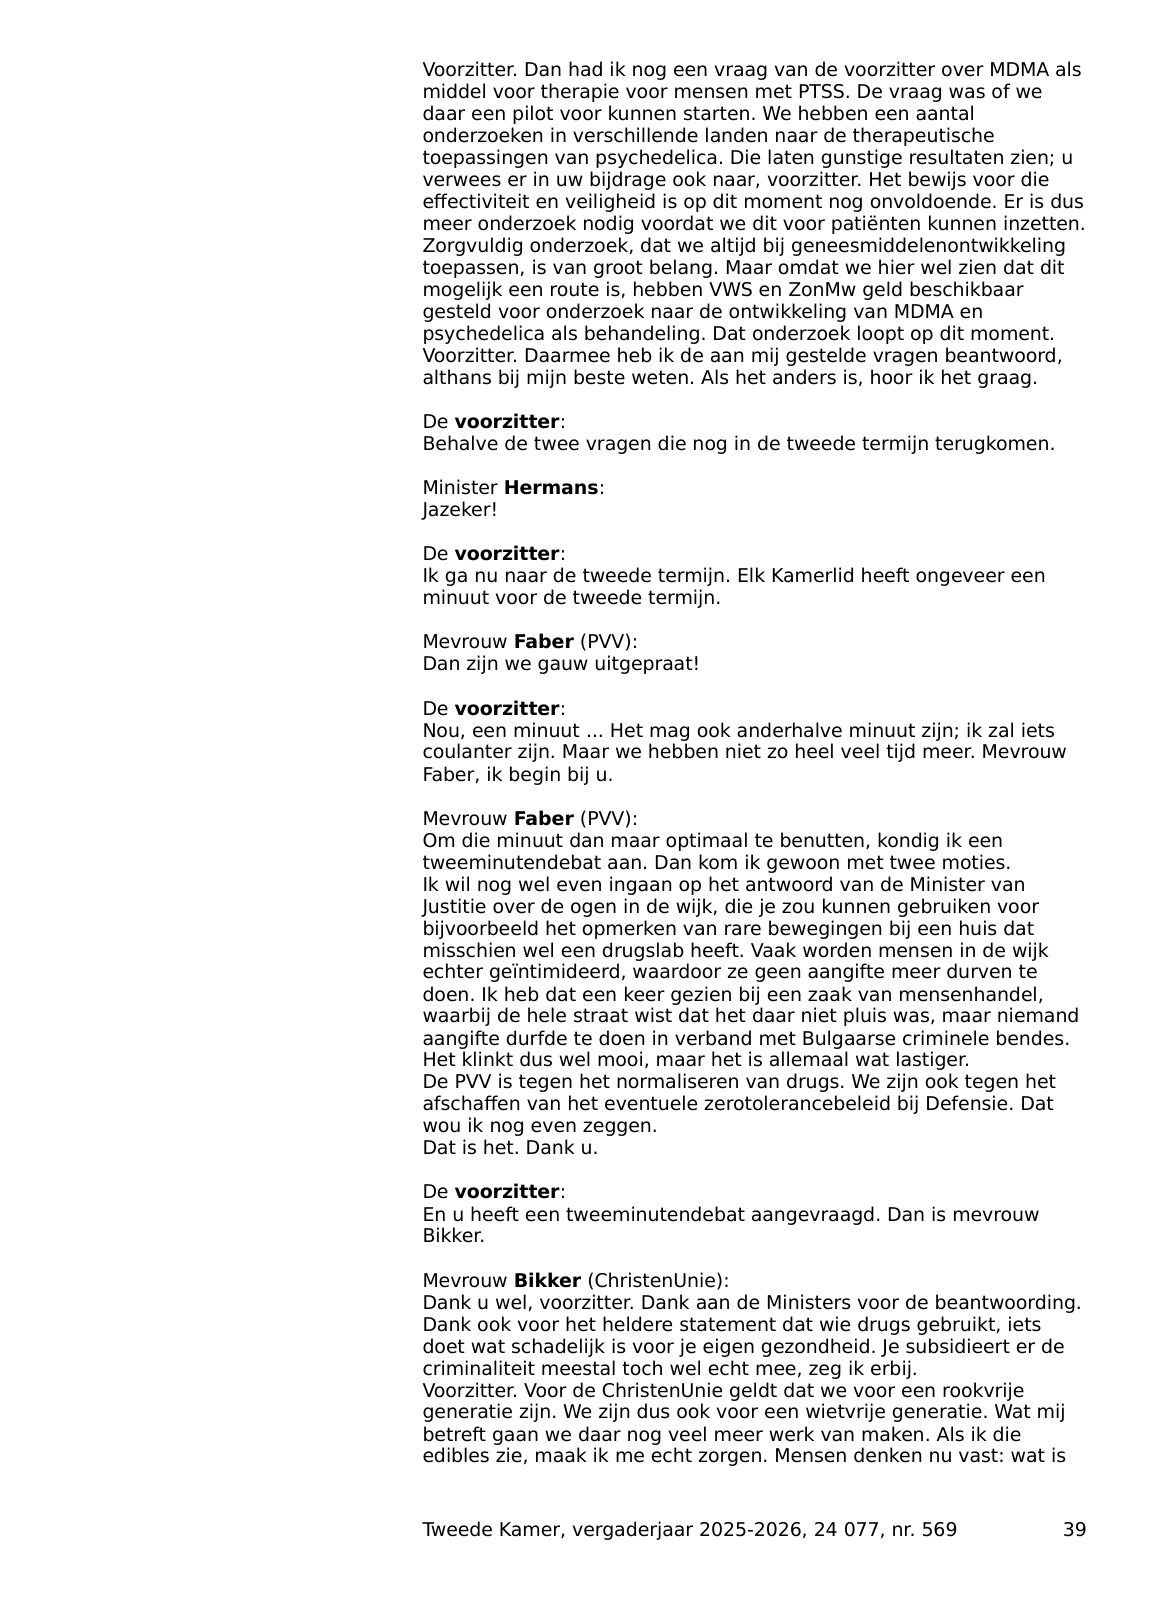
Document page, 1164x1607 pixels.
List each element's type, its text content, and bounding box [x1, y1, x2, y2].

text Mevrouw Bikker (ChristenUnie): [422, 1269, 1087, 1292]
text Dank u wel, voorzitter. Dank aan de Ministers voor de beantwoording. Dank ook voor het heldere statement dat wie drugs gebruikt, iets doet wat schadelijk is voor je eigen gezondheid. Je subsidieert er de criminaliteit meestal toch wel echt mee, zeg ik erbij. [422, 1292, 1087, 1379]
text De voorzitter: [422, 1181, 1087, 1203]
text Behalve de twee vragen die nog in de tweede termijn terugkomen. [422, 433, 1087, 455]
text Ik wil nog wel even ingaan op het antwoord van de Minister van Justitie over de ogen in de wijk, die je zou kunnen gebruiken voor bijvoorbeeld het opmerken van rare bewegingen bij een huis dat misschien wel een drugslab heeft. Vaak worden mensen in de wijk echter geïntimideerd, waardoor ze geen aangifte meer durven te doen. Ik heb dat een keer gezien bij een zaak van mensenhandel, waarbij de hele straat wist dat het daar niet pluis was, maar niemand aangifte durfde te doen in verband met Bulgaarse criminele bendes. Het klinkt dus wel mooi, maar het is allemaal wat lastiger. [422, 873, 1087, 1071]
text Mevrouw Faber (PVV): [422, 631, 1087, 653]
text Minister Hermans: [422, 477, 1087, 499]
text Jazeker! [422, 499, 1087, 521]
text Voorzitter. Daarmee heb ik de aan mij gestelde vragen beantwoord, althans bij mijn beste weten. Als het anders is, hoor ik het graag. [422, 345, 1087, 389]
text Mevrouw Faber (PVV): [422, 808, 1087, 829]
text Om die minuut dan maar optimaal te benutten, kondig ik een tweeminutendebat aan. Dan kom ik gewoon met twee moties. [422, 829, 1087, 873]
text Nou, een minuut ... Het mag ook anderhalve minuut zijn; ik zal iets coulanter zijn. Maar we hebben niet zo heel veel tijd meer. Mevrouw Faber, ik begin bij u. [422, 719, 1087, 785]
text Dan zijn we gauw uitgepraat! [422, 653, 1087, 675]
text De voorzitter: [422, 543, 1087, 565]
text Voorzitter. Dan had ik nog een vraag van de voorzitter over MDMA als middel voor therapie voor mensen met PTSS. De vraag was of we daar een pilot voor kunnen starten. We hebben een aantal onderzoeken in verschillende landen naar de therapeutische toepassingen van psychedelica. Die laten gunstige resultaten zien; u verwees er in uw bijdrage ook naar, voorzitter. Het bewijs voor die effectiviteit en veiligheid is op dit moment nog onvoldoende. Er is dus meer onderzoek nodig voordat we dit voor patiënten kunnen inzetten. Zorgvuldig onderzoek, dat we altijd bij geneesmiddelenontwikkeling toepassen, is van groot belang. Maar omdat we hier wel zien dat dit mogelijk een route is, hebben VWS en ZonMw geld beschikbaar gesteld voor onderzoek naar de ontwikkeling van MDMA en psychedelica als behandeling. Dat onderzoek loopt op dit moment. [422, 59, 1087, 345]
text Voorzitter. Voor de ChristenUnie geldt dat we voor een rookvrije generatie zijn. We zijn dus ook voor een wietvrije generatie. Wat mij betreft gaan we daar nog veel meer werk van maken. Als ik die edibles zie, maak ik me echt zorgen. Mensen denken nu vast: wat is [422, 1379, 1087, 1467]
text En u heeft een tweeminutendebat aangevraagd. Dan is mevrouw Bikker. [422, 1203, 1087, 1247]
text Ik ga nu naar de tweede termijn. Elk Kamerlid heeft ongeveer een minuut voor de tweede termijn. [422, 565, 1087, 609]
text De voorzitter: [422, 411, 1087, 433]
text De PVV is tegen het normaliseren van drugs. We zijn ook tegen het afschaffen van het eventuele zerotolerancebeleid bij Defensie. Dat wou ik nog even zeggen. [422, 1071, 1087, 1137]
text Dat is het. Dank u. [422, 1137, 1087, 1159]
text De voorzitter: [422, 697, 1087, 719]
